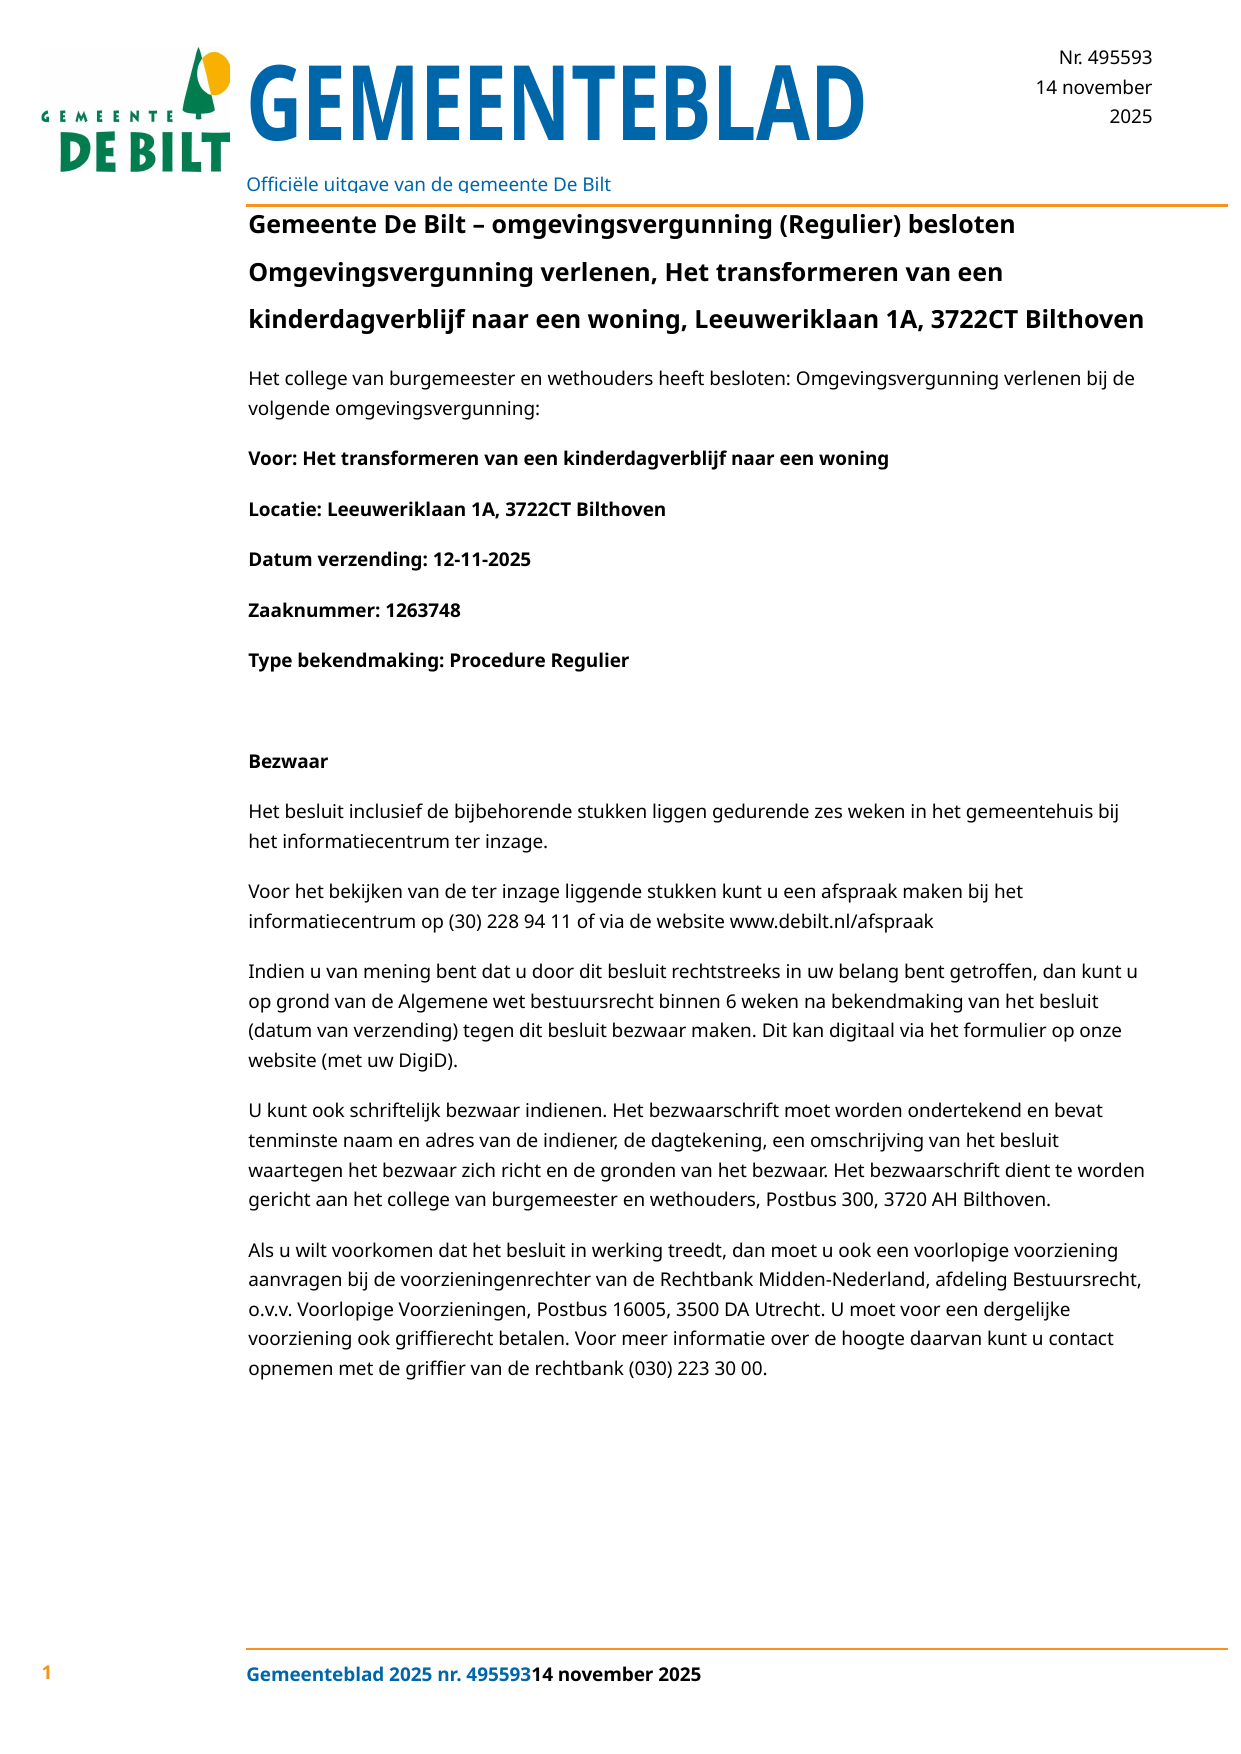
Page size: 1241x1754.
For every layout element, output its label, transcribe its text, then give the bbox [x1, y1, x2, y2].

text Gemeente De Bilt – omgevingsvergunning (Regulier) besloten Omgevingsvergunning verlenen, Het transformeren van een kinderdagverblijf naar een woning, Leeuweriklaan 1A, 3722CT Bilthoven [248, 207, 1152, 336]
text Type bekendmaking: Procedure Regulier [248, 647, 1152, 673]
text Het college van burgemeester en wethouders heeft besloten: Omgevingsvergunning verlenen bij de volgende omgevingsvergunning: [248, 366, 1152, 421]
text Indien u van mening bent dat u door dit besluit rechtstreeks in uw belang bent getroffen, dan kunt u op grond van de Algemene wet bestuursrecht binnen 6 weken na bekendmaking van het besluit (datum van verzending) tegen dit besluit bezwaar maken. Dit kan digitaal via het formulier op onze website (met uw DigiD). [248, 958, 1152, 1073]
text Datum verzending: 12-11-2025 [248, 546, 1152, 572]
text Bezwaar [248, 748, 1152, 774]
text Zaaknummer: 1263748 [248, 597, 1152, 622]
text Voor: Het transformeren van een kinderdagverblijf naar een woning [248, 446, 1152, 471]
picture [41, 47, 231, 172]
text Locatie: Leeuweriklaan 1A, 3722CT Bilthoven [248, 496, 1152, 522]
text U kunt ook schriftelijk bezwaar indienen. Het bezwaarschrift moet worden ondertekend en bevat tenminste naam en adres van de indiener, de dagtekening, een omschrijving van het besluit waartegen het bezwaar zich richt en de gronden van het bezwaar. Het bezwaarschrift dient te worden gericht aan het college van burgemeester en wethouders, Postbus 300, 3720 AH Bilthoven. [248, 1098, 1152, 1212]
text Als u wilt voorkomen dat het besluit in werking treedt, dan moet u ook een voorlopige voorziening aanvragen bij de voorzieningenrechter van de Rechtbank Midden-Nederland, afdeling Bestuursrecht, o.v.v. Voorlopige Voorzieningen, Postbus 16005, 3500 DA Utrecht. U moet voor een dergelijke voorziening ook griffierecht betalen. Voor meer informatie over de hoogte daarvan kunt u contact opnemen met de griffier van de rechtbank (030) 223 30 00. [248, 1237, 1152, 1381]
text Het besluit inclusief de bijbehorende stukken liggen gedurende zes weken in het gemeentehuis bij het informatiecentrum ter inzage. [248, 798, 1152, 854]
text Voor het bekijken van de ter inzage liggende stukken kunt u een afspraak maken bij het informatiecentrum op (30) 228 94 11 of via de website www.debilt.nl/afspraak [248, 878, 1152, 934]
